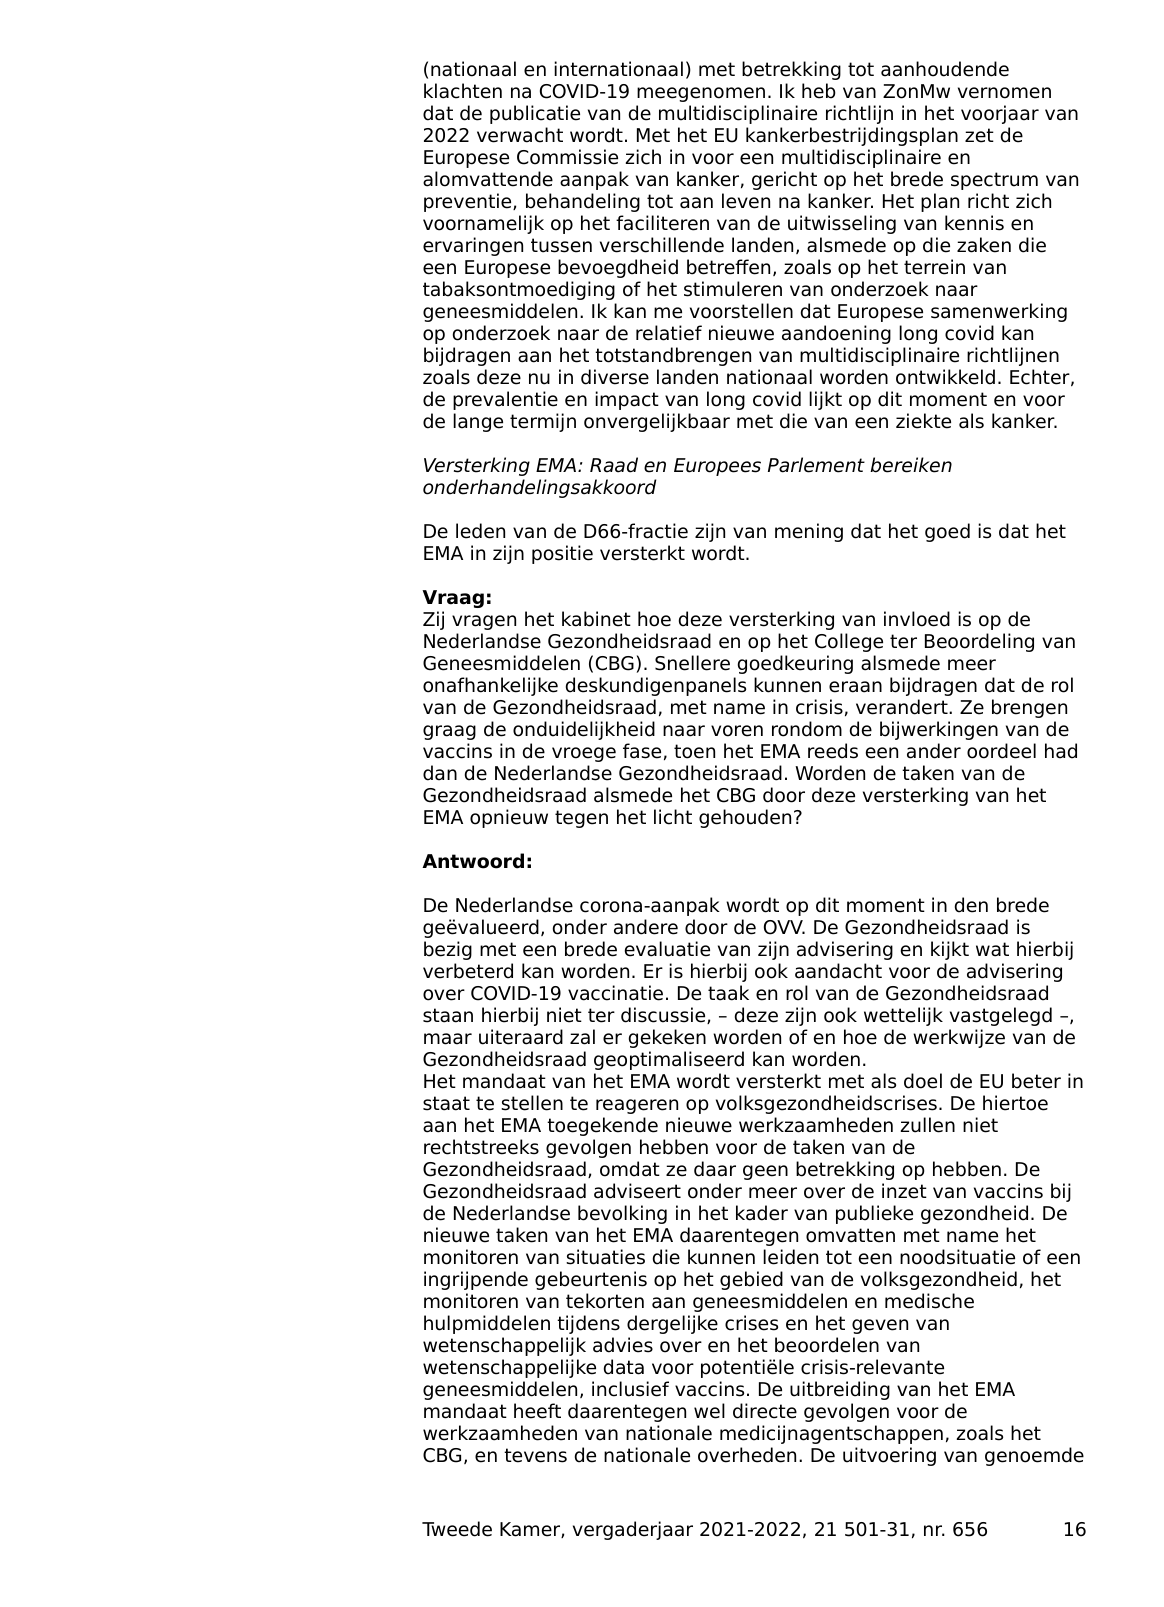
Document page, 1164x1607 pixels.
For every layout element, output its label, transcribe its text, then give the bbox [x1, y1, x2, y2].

text Zij vragen het kabinet hoe deze versterking van invloed is op de Nederlandse Gezondheidsraad en op het College ter Beoordeling van Geneesmiddelen (CBG). Snellere goedkeuring alsmede meer onafhankelijke deskundigenpanels kunnen eraan bijdragen dat de rol van de Gezondheidsraad, met name in crisis, verandert. Ze brengen graag de onduidelijkheid naar voren rondom de bijwerkingen van de vaccins in de vroege fase, toen het EMA reeds een ander oordeel had dan de Nederlandse Gezondheidsraad. Worden de taken van de Gezondheidsraad alsmede het CBG door deze versterking van het EMA opnieuw tegen het licht gehouden? [422, 609, 1087, 829]
text De leden van de D66-fractie zijn van mening dat het goed is dat het EMA in zijn positie versterkt wordt. [422, 521, 1087, 565]
text Het mandaat van het EMA wordt versterkt met als doel de EU beter in staat te stellen te reageren op volksgezondheidscrises. De hiertoe aan het EMA toegekende nieuwe werkzaamheden zullen niet rechtstreeks gevolgen hebben voor de taken van de Gezondheidsraad, omdat ze daar geen betrekking op hebben. De Gezondheidsraad adviseert onder meer over de inzet van vaccins bij de Nederlandse bevolking in het kader van publieke gezondheid. De nieuwe taken van het EMA daarentegen omvatten met name het monitoren van situaties die kunnen leiden tot een noodsituatie of een ingrijpende gebeurtenis op het gebied van de volksgezondheid, het monitoren van tekorten aan geneesmiddelen en medische hulpmiddelen tijdens dergelijke crises en het geven van wetenschappelijk advies over en het beoordelen van wetenschappelijke data voor potentiële crisis-relevante geneesmiddelen, inclusief vaccins. De uitbreiding van het EMA mandaat heeft daarentegen wel directe gevolgen voor de werkzaamheden van nationale medicijnagentschappen, zoals het CBG, en tevens de nationale overheden. De uitvoering van genoemde [422, 1071, 1087, 1467]
text De Nederlandse corona-aanpak wordt op dit moment in den brede geëvalueerd, onder andere door de OVV. De Gezondheidsraad is bezig met een brede evaluatie van zijn advisering en kijkt wat hierbij verbeterd kan worden. Er is hierbij ook aandacht voor de advisering over COVID-19 vaccinatie. De taak en rol van de Gezondheidsraad staan hierbij niet ter discussie, – deze zijn ook wettelijk vastgelegd –, maar uiteraard zal er gekeken worden of en hoe de werkwijze van de Gezondheidsraad geoptimaliseerd kan worden. [422, 895, 1087, 1071]
subtitle Vraag: [422, 587, 1087, 609]
subtitle Versterking EMA: Raad en Europees Parlement bereiken onderhandelingsakkoord [422, 455, 1087, 499]
subtitle Antwoord: [422, 851, 1087, 873]
text (nationaal en internationaal) met betrekking tot aanhoudende klachten na COVID-19 meegenomen. Ik heb van ZonMw vernomen dat de publicatie van de multidisciplinaire richtlijn in het voorjaar van 2022 verwacht wordt. Met het EU kankerbestrijdingsplan zet de Europese Commissie zich in voor een multidisciplinaire en alomvattende aanpak van kanker, gericht op het brede spectrum van preventie, behandeling tot aan leven na kanker. Het plan richt zich voornamelijk op het faciliteren van de uitwisseling van kennis en ervaringen tussen verschillende landen, alsmede op die zaken die een Europese bevoegdheid betreffen, zoals op het terrein van tabaksontmoediging of het stimuleren van onderzoek naar geneesmiddelen. Ik kan me voorstellen dat Europese samenwerking op onderzoek naar de relatief nieuwe aandoening long covid kan bijdragen aan het totstandbrengen van multidisciplinaire richtlijnen zoals deze nu in diverse landen nationaal worden ontwikkeld. Echter, de prevalentie en impact van long covid lijkt op dit moment en voor de lange termijn onvergelijkbaar met die van een ziekte als kanker. [422, 59, 1087, 433]
